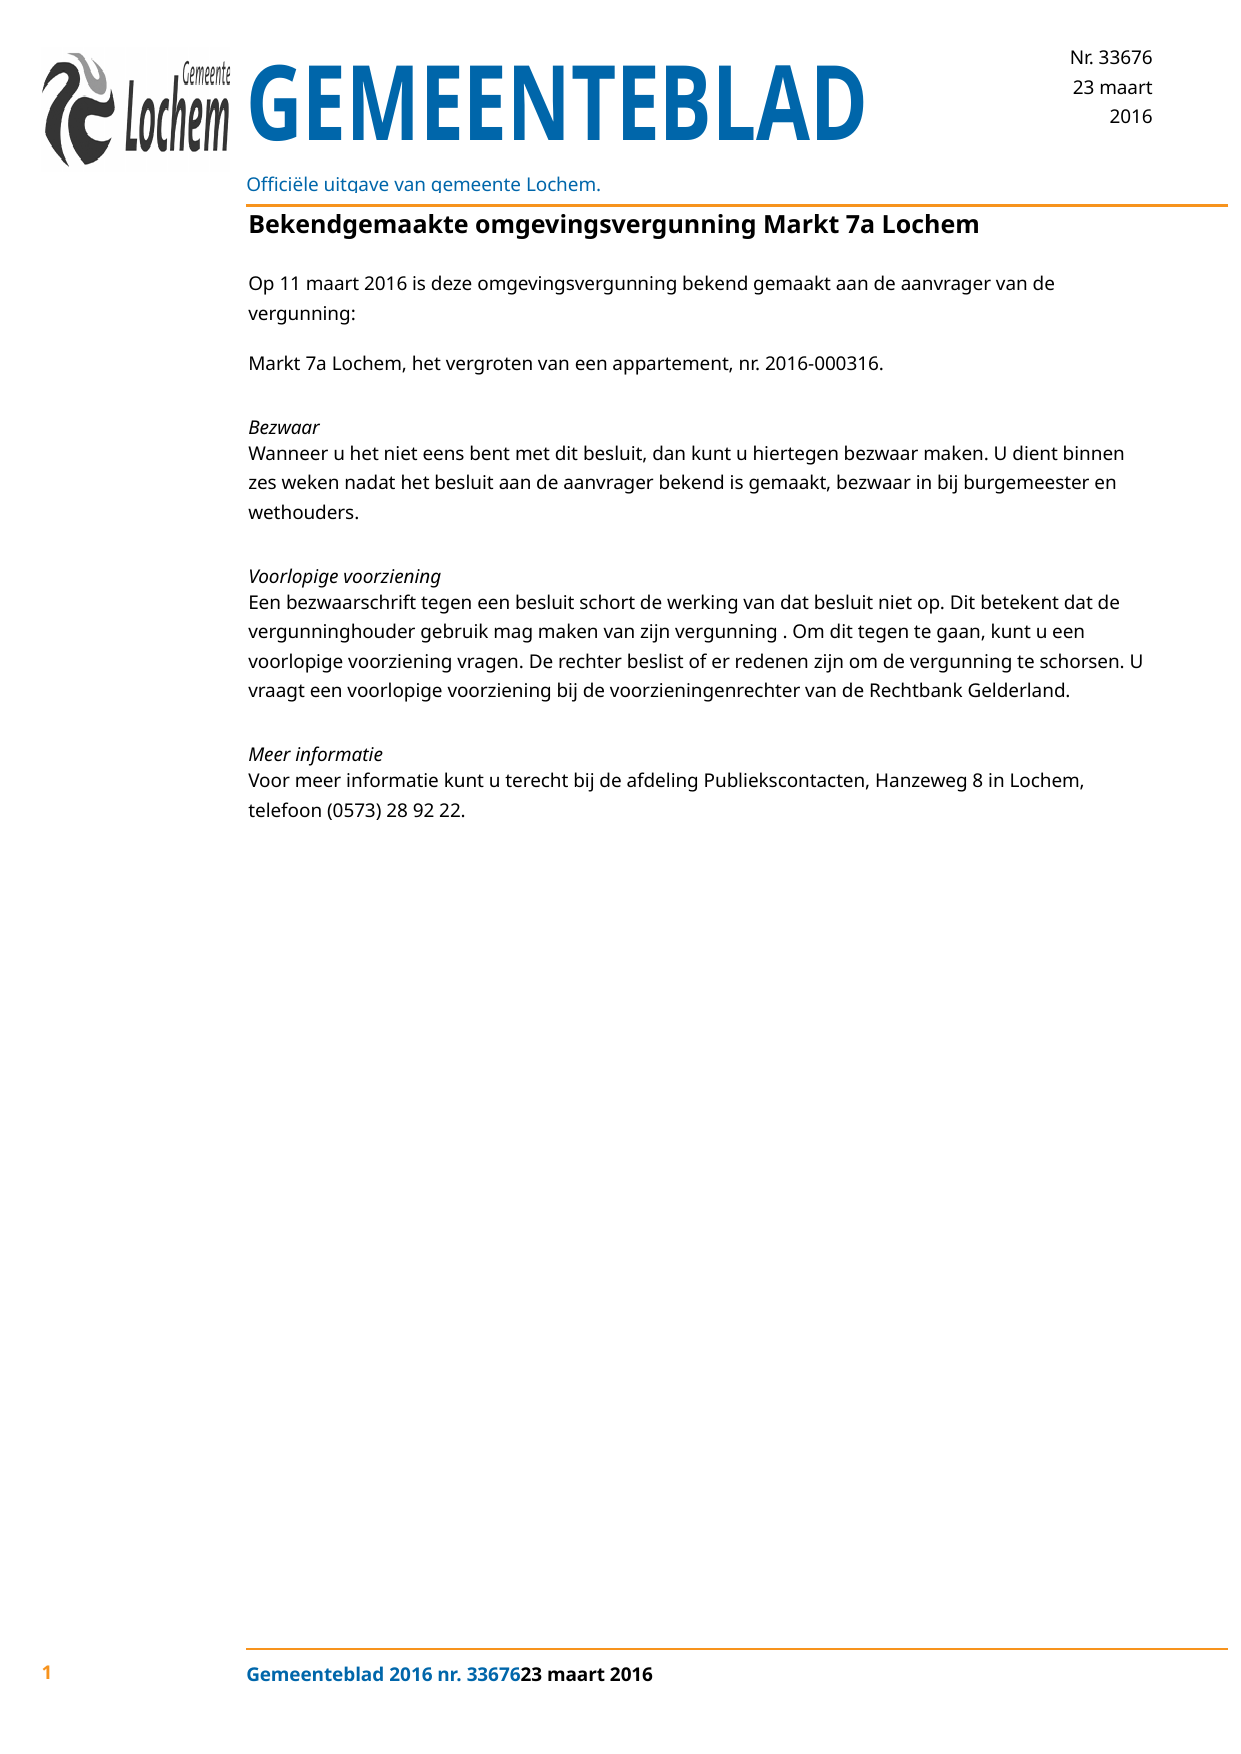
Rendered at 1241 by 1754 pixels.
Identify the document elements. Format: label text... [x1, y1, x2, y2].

text Bekendgemaakte omgevingsvergunning Markt 7a Lochem [248, 207, 1152, 241]
text Een bezwaarschrift tegen een besluit schort de werking van dat besluit niet op. Dit betekent dat de vergunninghouder gebruik mag maken van zijn vergunning . Om dit tegen te gaan, kunt u een voorlopige voorziening vragen. De rechter beslist of er redenen zijn om de vergunning te schorsen. U vraagt een voorlopige voorziening bij de voorzieningenrechter van de Rechtbank Gelderland. [248, 589, 1152, 703]
text Meer informatie [248, 742, 1152, 767]
picture [41, 47, 231, 172]
text Markt 7a Lochem, het vergroten van een appartement, nr. 2016-000316. [248, 350, 1152, 376]
text Voor meer informatie kunt u terecht bij de afdeling Publiekscontacten, Hanzeweg 8 in Lochem, telefoon (0573) 28 92 22. [248, 767, 1152, 823]
text Op 11 maart 2016 is deze omgevingsvergunning bekend gemaakt aan de aanvrager van de vergunning: [248, 270, 1152, 326]
text Wanneer u het niet eens bent met dit besluit, dan kunt u hiertegen bezwaar maken. U dient binnen zes weken nadat het besluit aan de aanvrager bekend is gemaakt, bezwaar in bij burgemeester en wethouders. [248, 440, 1152, 525]
text Bezwaar [248, 414, 1152, 440]
text Voorlopige voorziening [248, 563, 1152, 589]
